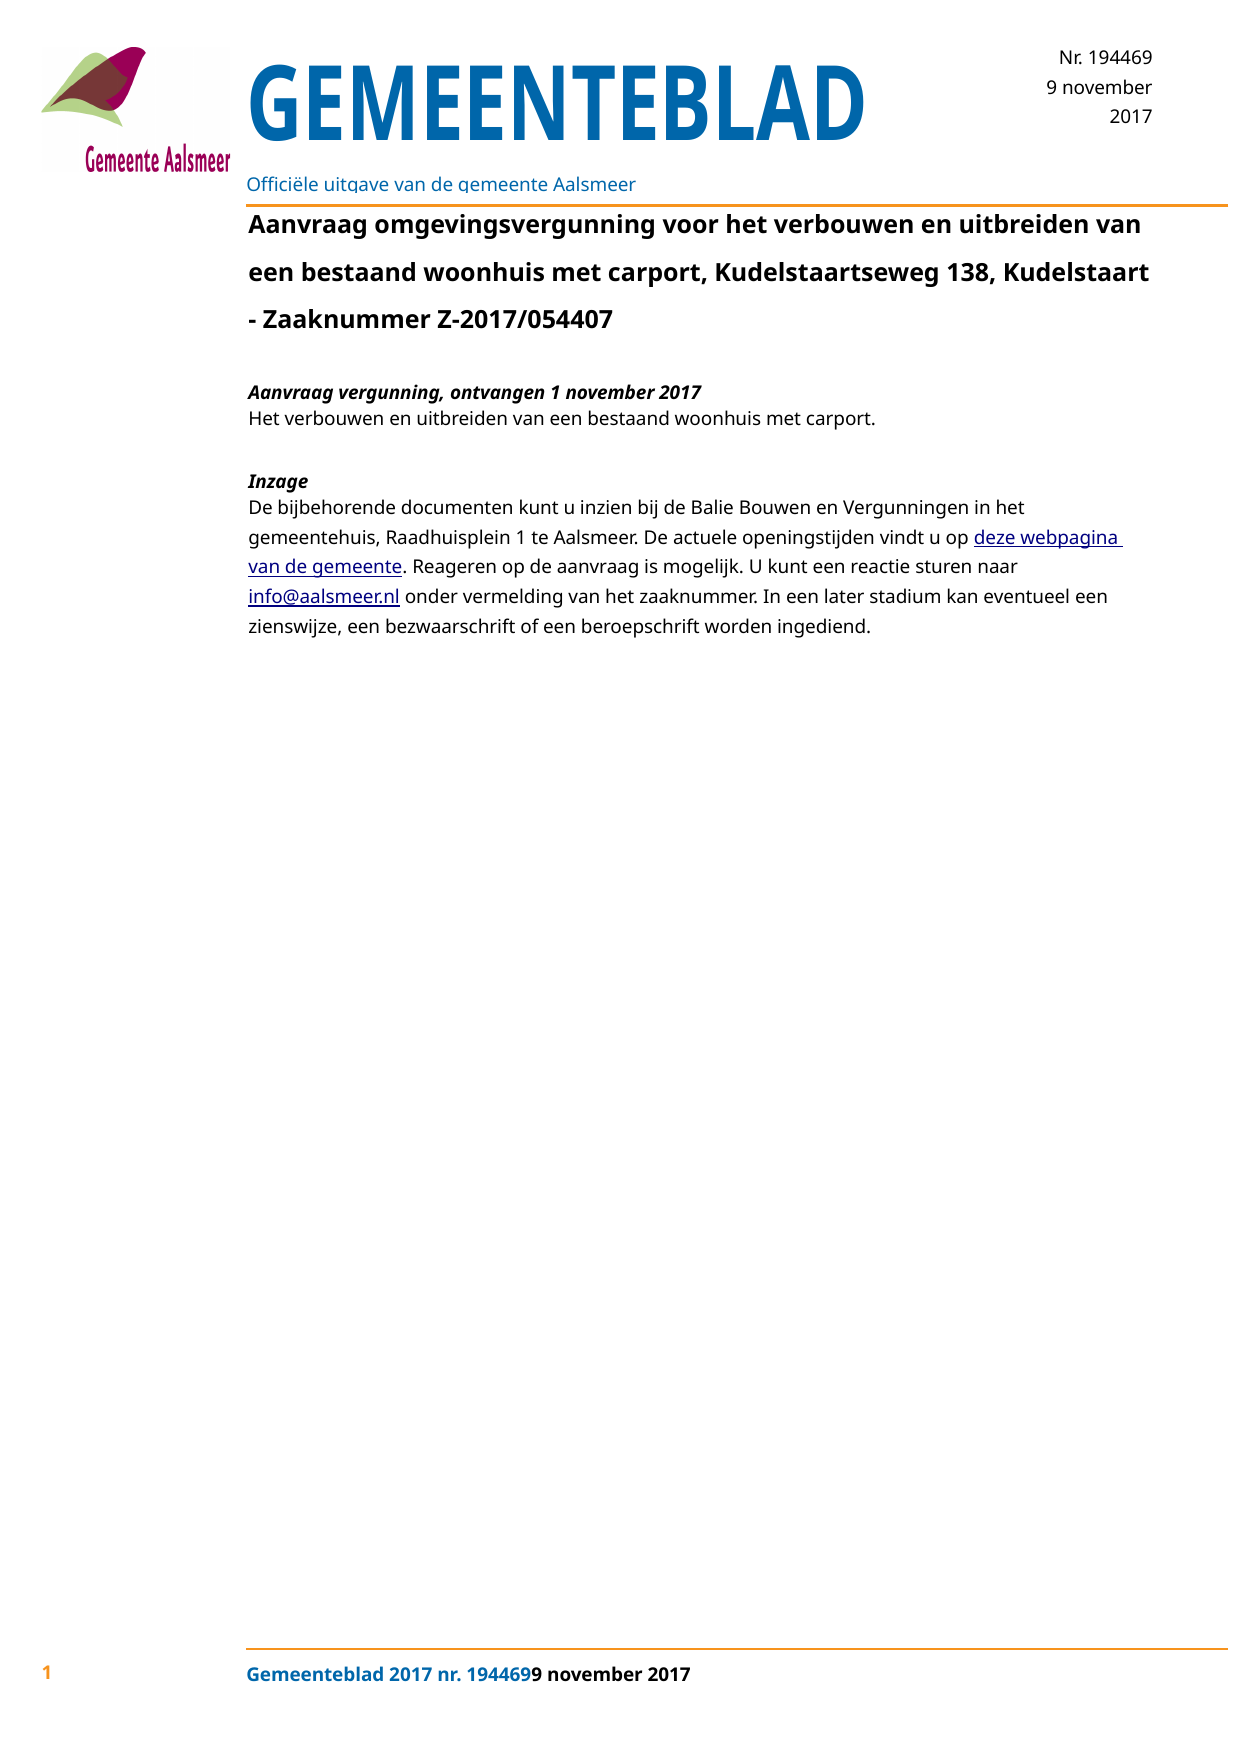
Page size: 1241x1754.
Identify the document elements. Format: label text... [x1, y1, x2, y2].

text De bijbehorende documenten kunt u inzien bij de Balie Bouwen en Vergunningen in het gemeentehuis, Raadhuisplein 1 te Aalsmeer. De actuele openingstijden vindt u op deze webpagina van de gemeente. Reageren op de aanvraag is mogelijk. U kunt een reactie sturen naar info@aalsmeer.nl onder vermelding van het zaaknummer. In een later stadium kan eventueel een zienswijze, een bezwaarschrift of een beroepschrift worden ingediend. [248, 494, 1152, 638]
text ​ [248, 663, 1152, 689]
picture [41, 47, 231, 172]
text Aanvraag omgevingsvergunning voor het verbouwen en uitbreiden van een bestaand woonhuis met carport, Kudelstaartseweg 138, Kudelstaart - Zaaknummer Z-2017/054407 [248, 207, 1152, 336]
text Het verbouwen en uitbreiden van een bestaand woonhuis met carport. [248, 405, 1152, 431]
text Inzage [248, 469, 1152, 494]
text Aanvraag vergunning, ontvangen 1 november 2017 [248, 379, 1152, 405]
